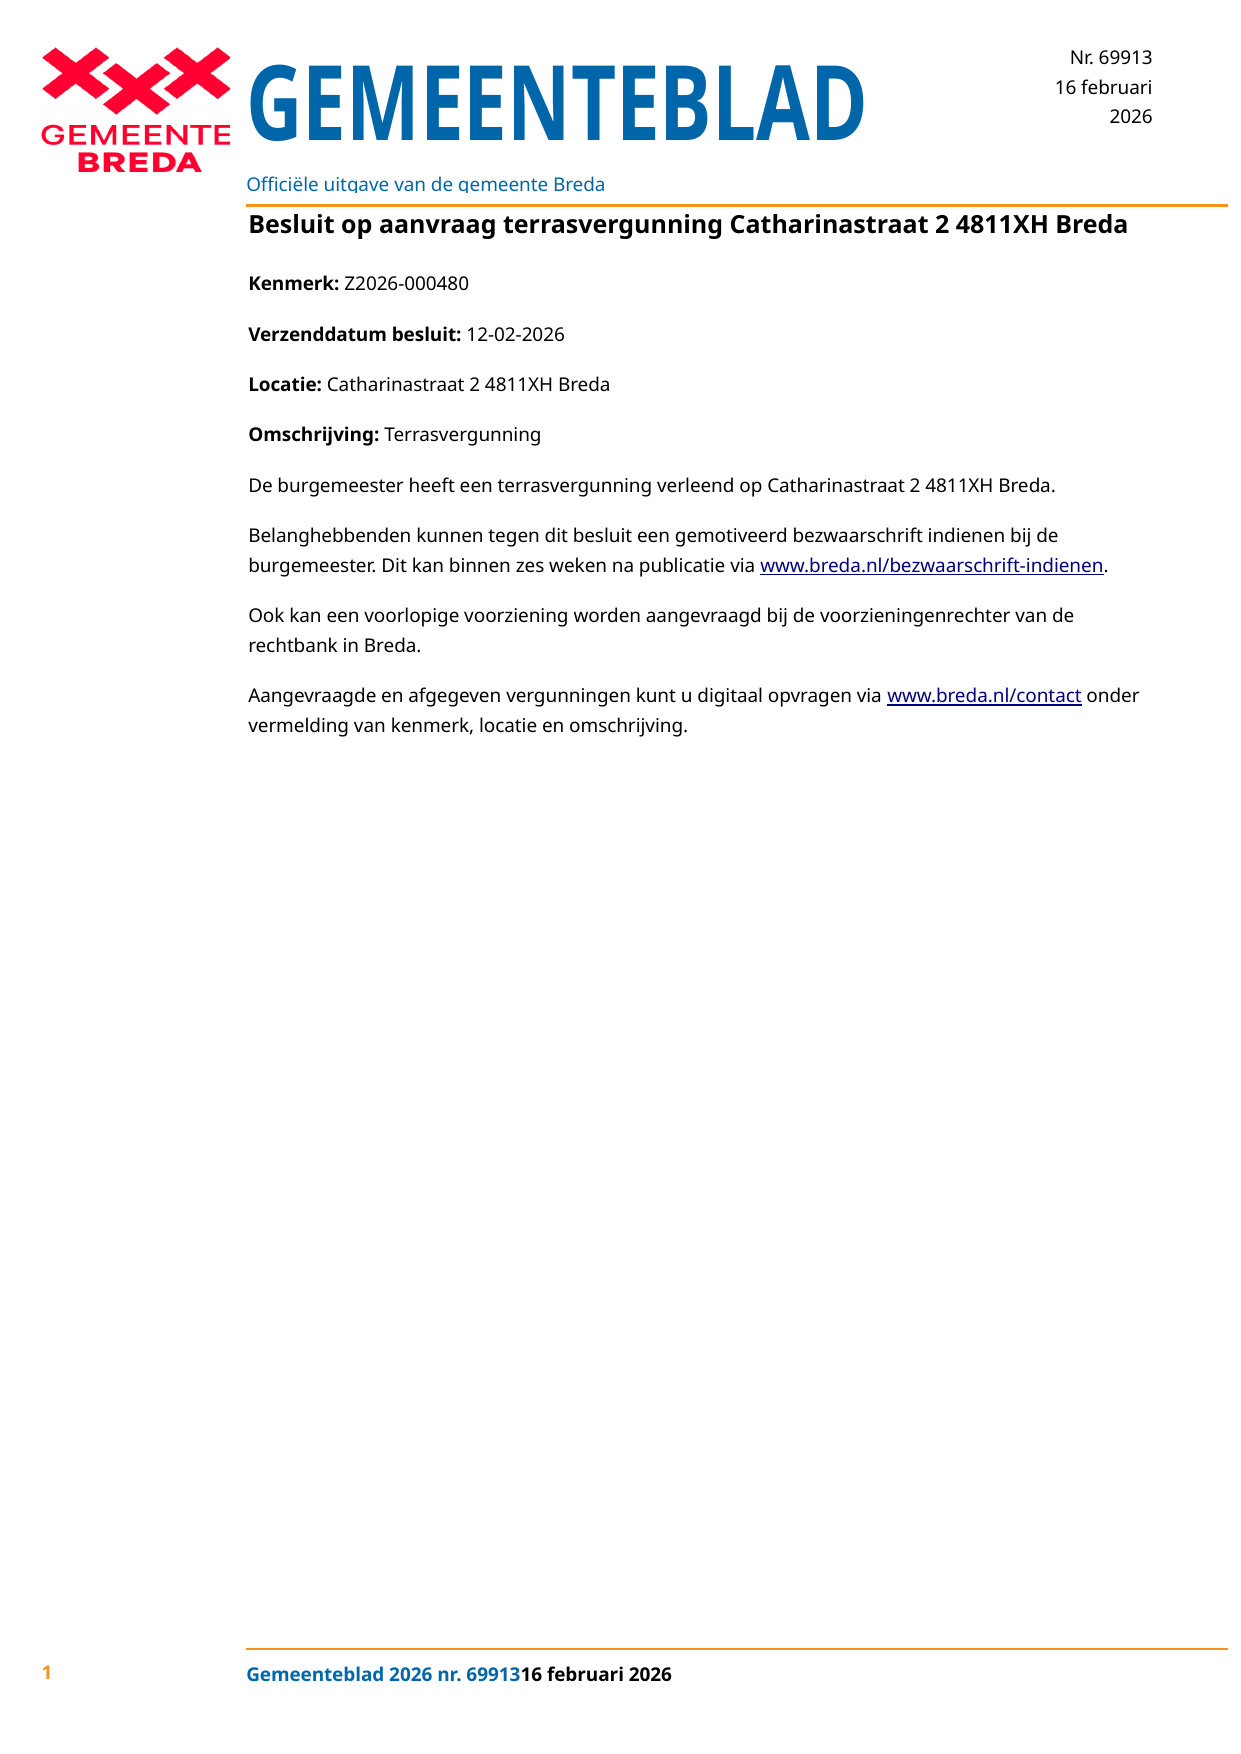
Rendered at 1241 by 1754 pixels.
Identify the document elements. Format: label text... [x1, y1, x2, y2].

text Kenmerk: Z2026-000480 [248, 270, 1152, 296]
text Locatie: Catharinastraat 2 4811XH Breda [248, 371, 1152, 397]
text Belanghebbenden kunnen tegen dit besluit een gemotiveerd bezwaarschrift indienen bij de burgemeester. Dit kan binnen zes weken na publicatie via www.breda.nl/bezwaarschrift-indienen. [248, 522, 1152, 578]
text Omschrijving: Terrasvergunning [248, 422, 1152, 447]
text Besluit op aanvraag terrasvergunning Catharinastraat 2 4811XH Breda [248, 207, 1152, 241]
text De burgemeester heeft een terrasvergunning verleend op Catharinastraat 2 4811XH Breda. [248, 472, 1152, 498]
text Aangevraagde en afgegeven vergunningen kunt u digitaal opvragen via www.breda.nl/contact onder vermelding van kenmerk, locatie en omschrijving. [248, 682, 1152, 738]
text Verzenddatum besluit: 12-02-2026 [248, 321, 1152, 346]
picture [41, 47, 231, 172]
text Ook kan een voorlopige voorziening worden aangevraagd bij de voorzieningenrechter van de rechtbank in Breda. [248, 602, 1152, 658]
